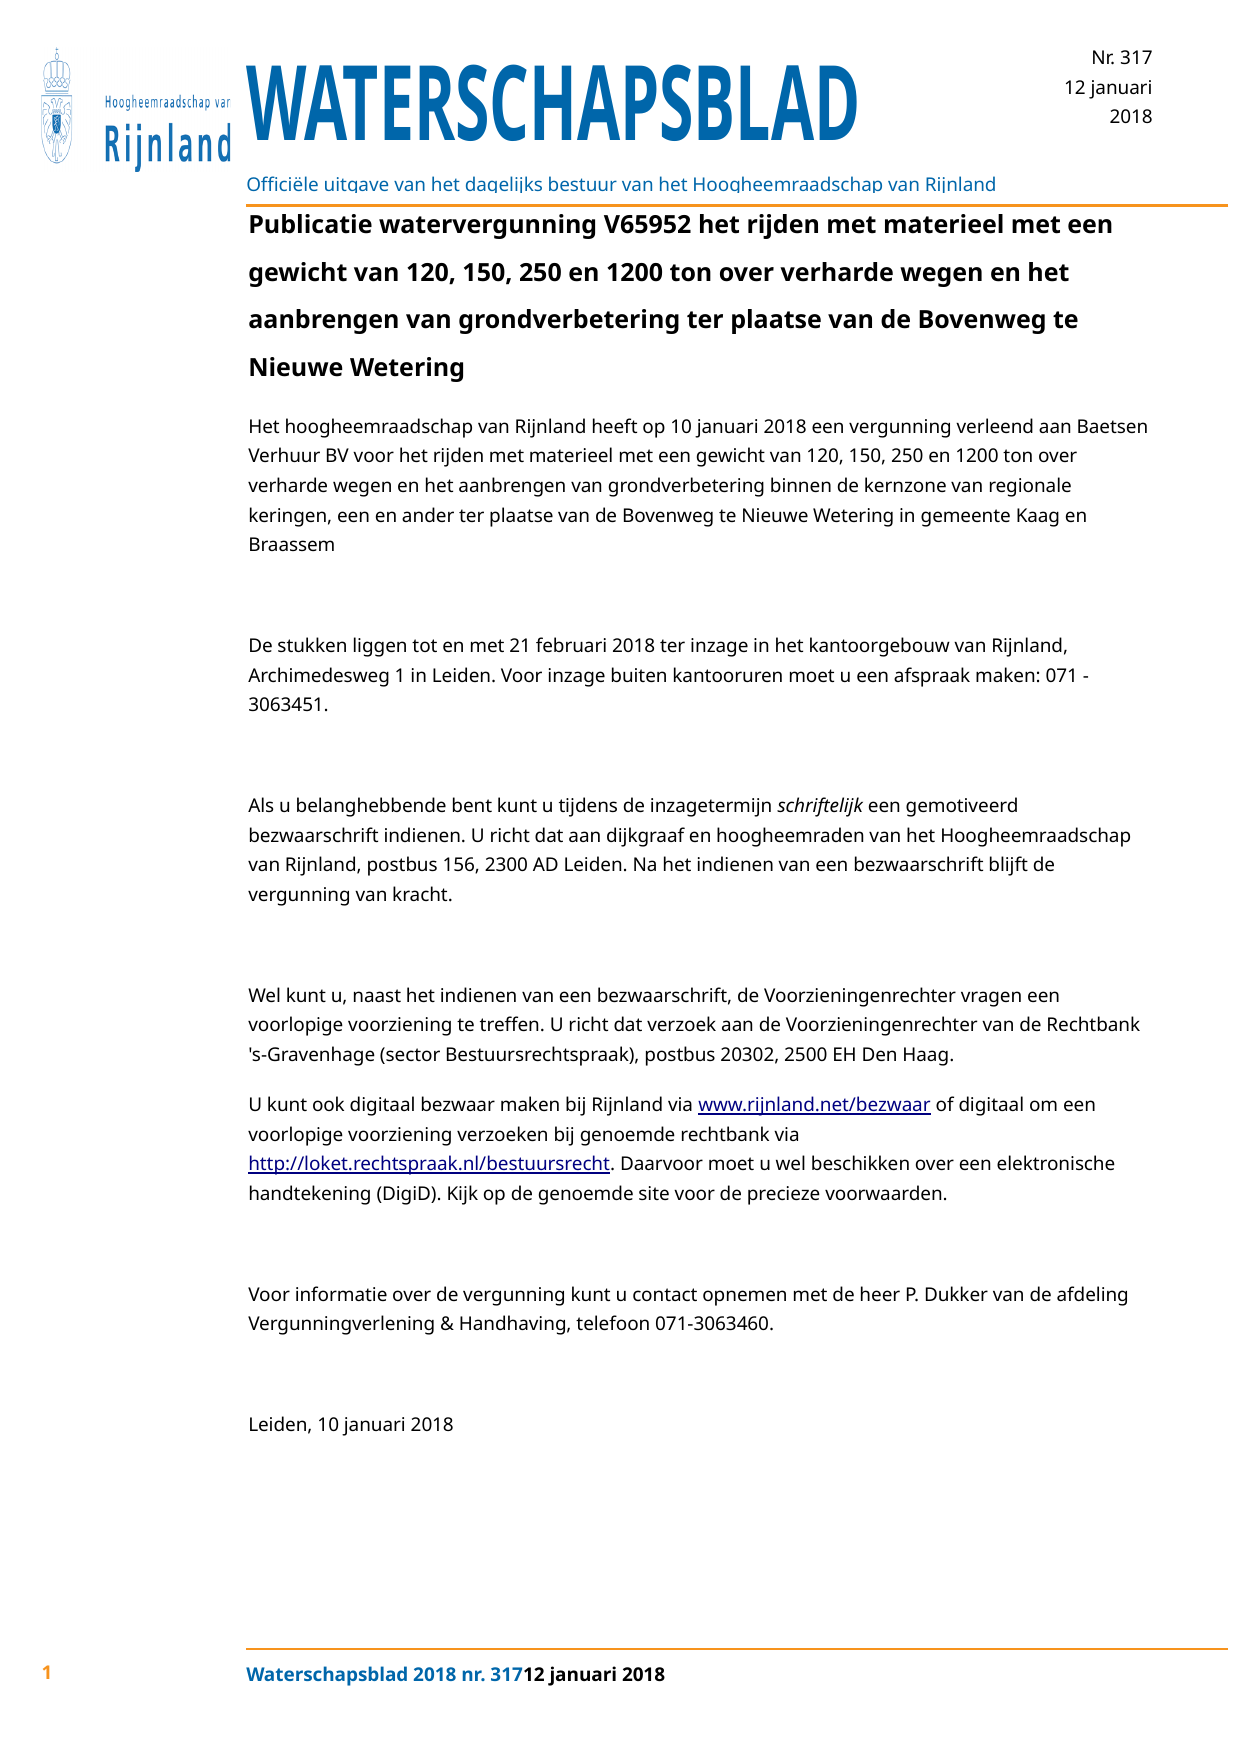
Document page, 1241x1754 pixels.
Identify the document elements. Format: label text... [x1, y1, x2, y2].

text Publicatie watervergunning V65952 het rijden met materieel met een gewicht van 120, 150, 250 en 1200 ton over verharde wegen en het aanbrengen van grondverbetering ter plaatse van de Bovenweg te Nieuwe Wetering [248, 207, 1152, 384]
text Voor informatie over de vergunning kunt u contact opnemen met de heer P. Dukker van de afdeling Vergunningverlening & Handhaving, telefoon 071-3063460. [248, 1281, 1152, 1336]
text Wel kunt u, naast het indienen van een bezwaarschrift, de Voorzieningenrechter vragen een voorlopige voorziening te treffen. U richt dat verzoek aan de Voorzieningenrechter van de Rechtbank 's-Gravenhage (sector Bestuursrechtspraak), postbus 20302, 2500 EH Den Haag. [248, 982, 1152, 1067]
text U kunt ook digitaal bezwaar maken bij Rijnland via www.rijnland.net/bezwaar of digitaal om een voorlopige voorziening verzoeken bij genoemde rechtbank via http://loket.rechtspraak.nl/bestuursrecht. Daarvoor moet u wel beschikken over een elektronische handtekening (DigiD). Kijk op de genoemde site voor de precieze voorwaarden. [248, 1091, 1152, 1206]
picture [41, 47, 231, 172]
text De stukken liggen tot en met 21 februari 2018 ter inzage in het kantoorgebouw van Rijnland, Archimedesweg 1 in Leiden. Voor inzage buiten kantooruren moet u een afspraak maken: 071 - 3063451. [248, 632, 1152, 717]
text Leiden, 10 januari 2018 [248, 1411, 1152, 1437]
text Het hoogheemraadschap van Rijnland heeft op 10 januari 2018 een vergunning verleend aan Baetsen Verhuur BV voor het rijden met materieel met een gewicht van 120, 150, 250 en 1200 ton over verharde wegen en het aanbrengen van grondverbetering binnen de kernzone van regionale keringen, een en ander ter plaatse van de Bovenweg te Nieuwe Wetering in gemeente Kaag en Braassem [248, 413, 1152, 557]
text Als u belanghebbende bent kunt u tijdens de inzagetermijn schriftelijk een gemotiveerd bezwaarschrift indienen. U richt dat aan dijkgraaf en hoogheemraden van het Hoogheemraadschap van Rijnland, postbus 156, 2300 AD Leiden. Na het indienen van een bezwaarschrift blijft de vergunning van kracht. [248, 792, 1152, 907]
